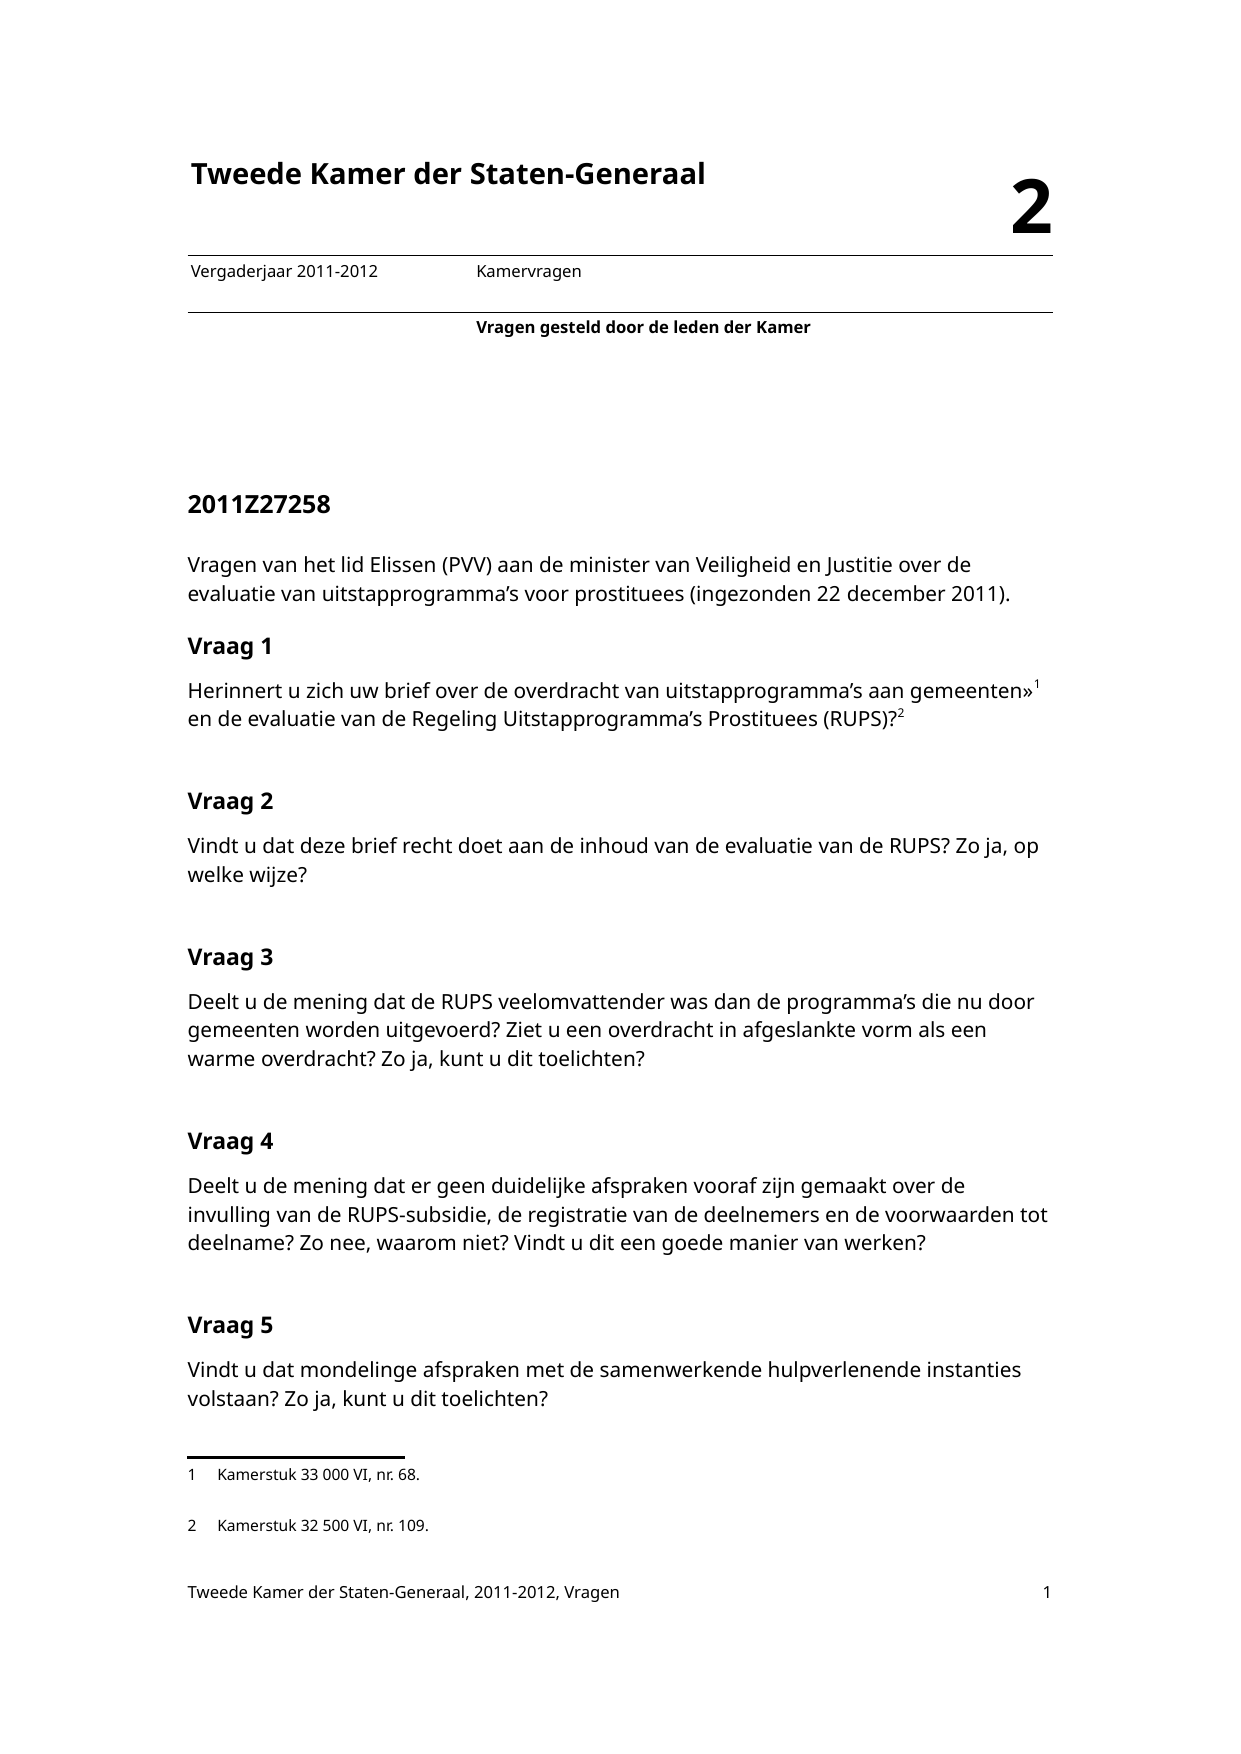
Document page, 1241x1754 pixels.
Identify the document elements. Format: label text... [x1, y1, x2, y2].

text Deelt u de mening dat de RUPS veelomvattender was dan de programma’s die nu door gemeenten worden uitgevoerd? Ziet u een overdracht in afgeslankte vorm als een warme overdracht? Zo ja, kunt u dit toelichten? [187, 987, 1053, 1072]
table_cell Vragen gesteld door de leden der Kamer [473, 313, 1053, 339]
text Herinnert u zich uw brief over de overdracht van uitstapprogramma’s aan gemeenten» en de evaluatie van de Regeling Uitstapprogramma’s Prostituees (RUPS)? [187, 676, 1053, 733]
subtitle Vraag 1 [187, 630, 1053, 661]
table_cell Kamervragen [473, 256, 1053, 312]
text Deelt u de mening dat er geen duidelijke afspraken vooraf zijn gemaakt over de invulling van de RUPS-subsidie, de registratie van de deelnemers en de voorwaarden tot deelname? Zo nee, waarom niet? Vindt u dit een goede manier van werken? [187, 1171, 1053, 1257]
text Vragen van het lid Elissen (PVV) aan de minister van Veiligheid en Justitie over de evaluatie van uitstapprogramma’s voor prostituees (ingezonden 22 december 2011). [187, 550, 1053, 607]
subtitle Vraag 3 [187, 941, 1053, 972]
text Vindt u dat deze brief recht doet aan de inhoud van de evaluatie van de RUPS? Zo ja, op welke wijze? [187, 832, 1053, 888]
table_cell [188, 313, 473, 339]
table_header Tweede Kamer der Staten-Generaal [188, 150, 879, 255]
table_cell Vergaderjaar 2011-2012 [188, 256, 473, 312]
text Vindt u dat mondelinge afspraken met de samenwerkende hulpverlenende instanties volstaan? Zo ja, kunt u dit toelichten? [187, 1355, 1053, 1412]
table_header 2 [880, 150, 1053, 255]
subtitle Vraag 2 [187, 785, 1053, 817]
text Kamerstuk 33 000 VI, nr. 68. [187, 1449, 1053, 1478]
subtitle Vraag 5 [187, 1309, 1053, 1340]
text 2011Z27258 [187, 487, 1053, 521]
text Kamerstuk 32 500 VI, nr. 109. [187, 1508, 1053, 1536]
subtitle Vraag 4 [187, 1125, 1053, 1156]
